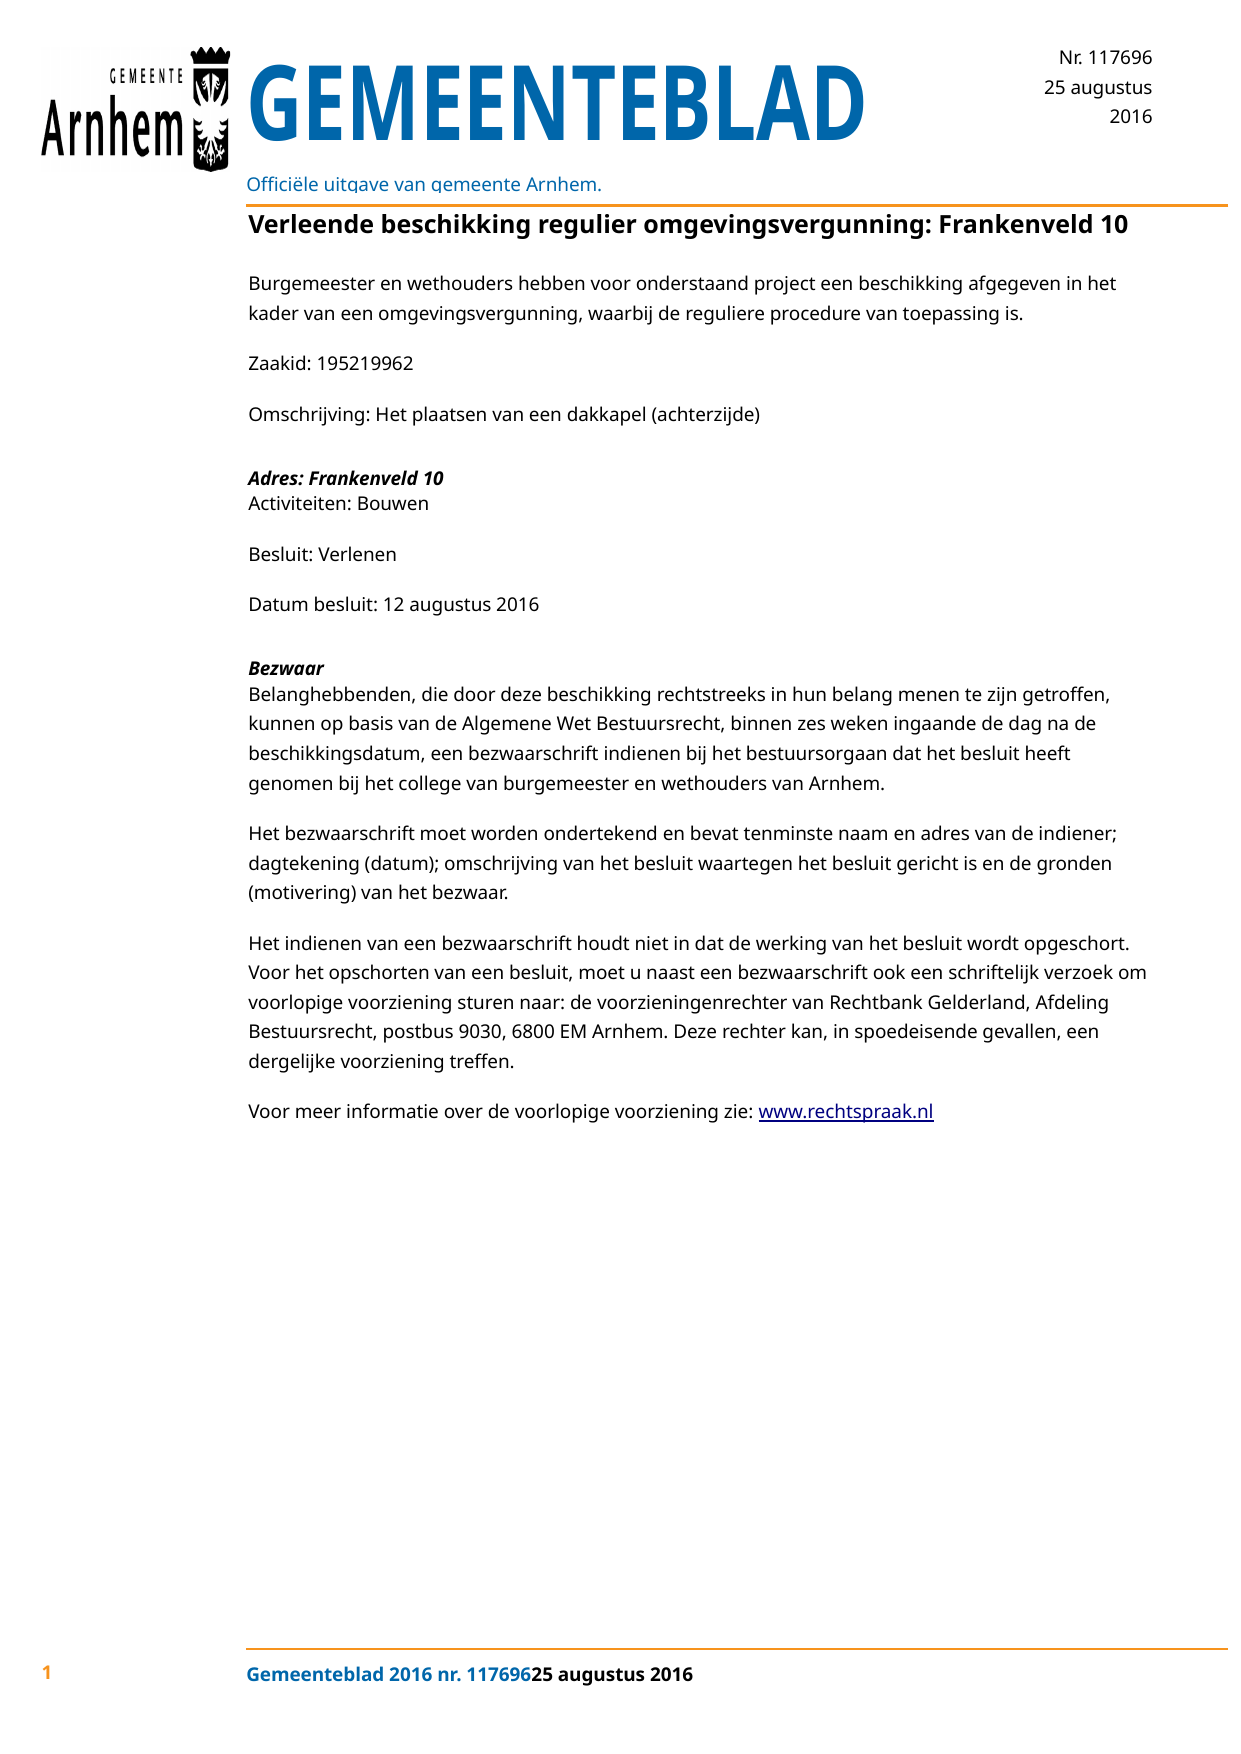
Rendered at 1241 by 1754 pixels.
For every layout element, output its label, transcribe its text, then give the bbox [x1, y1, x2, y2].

text Het bezwaarschrift moet worden ondertekend en bevat tenminste naam en adres van de indiener; dagtekening (datum); omschrijving van het besluit waartegen het besluit gericht is en de gronden (motivering) van het bezwaar. [248, 820, 1152, 905]
text Belanghebbenden, die door deze beschikking rechtstreeks in hun belang menen te zijn getroffen, kunnen op basis van de Algemene Wet Bestuursrecht, binnen zes weken ingaande de dag na de beschikkingsdatum, een bezwaarschrift indienen bij het bestuursorgaan dat het besluit heeft genomen bij het college van burgemeester en wethouders van Arnhem. [248, 681, 1152, 795]
text Omschrijving: Het plaatsen van een dakkapel (achterzijde) [248, 401, 1152, 426]
text Activiteiten: Bouwen [248, 490, 1152, 516]
text Besluit: Verlenen [248, 541, 1152, 567]
text Adres: Frankenveld 10 [248, 465, 1152, 490]
text Voor meer informatie over de voorlopige voorziening zie: www.rechtspraak.nl [248, 1098, 1152, 1124]
text Burgemeester en wethouders hebben voor onderstaand project een beschikking afgegeven in het kader van een omgevingsvergunning, waarbij de reguliere procedure van toepassing is. [248, 270, 1152, 326]
text Het indienen van een bezwaarschrift houdt niet in dat de werking van het besluit wordt opgeschort. Voor het opschorten van een besluit, moet u naast een bezwaarschrift ook een schriftelijk verzoek om voorlopige voorziening sturen naar: de voorzieningenrechter van Rechtbank Gelderland, Afdeling Bestuursrecht, postbus 9030, 6800 EM Arnhem. Deze rechter kan, in spoedeisende gevallen, een dergelijke voorziening treffen. [248, 930, 1152, 1074]
text Verleende beschikking regulier omgevingsvergunning: Frankenveld 10 [248, 207, 1152, 241]
picture [41, 47, 231, 172]
text Bezwaar [248, 655, 1152, 681]
text Zaakid: 195219962 [248, 350, 1152, 376]
text Datum besluit: 12 augustus 2016 [248, 591, 1152, 617]
